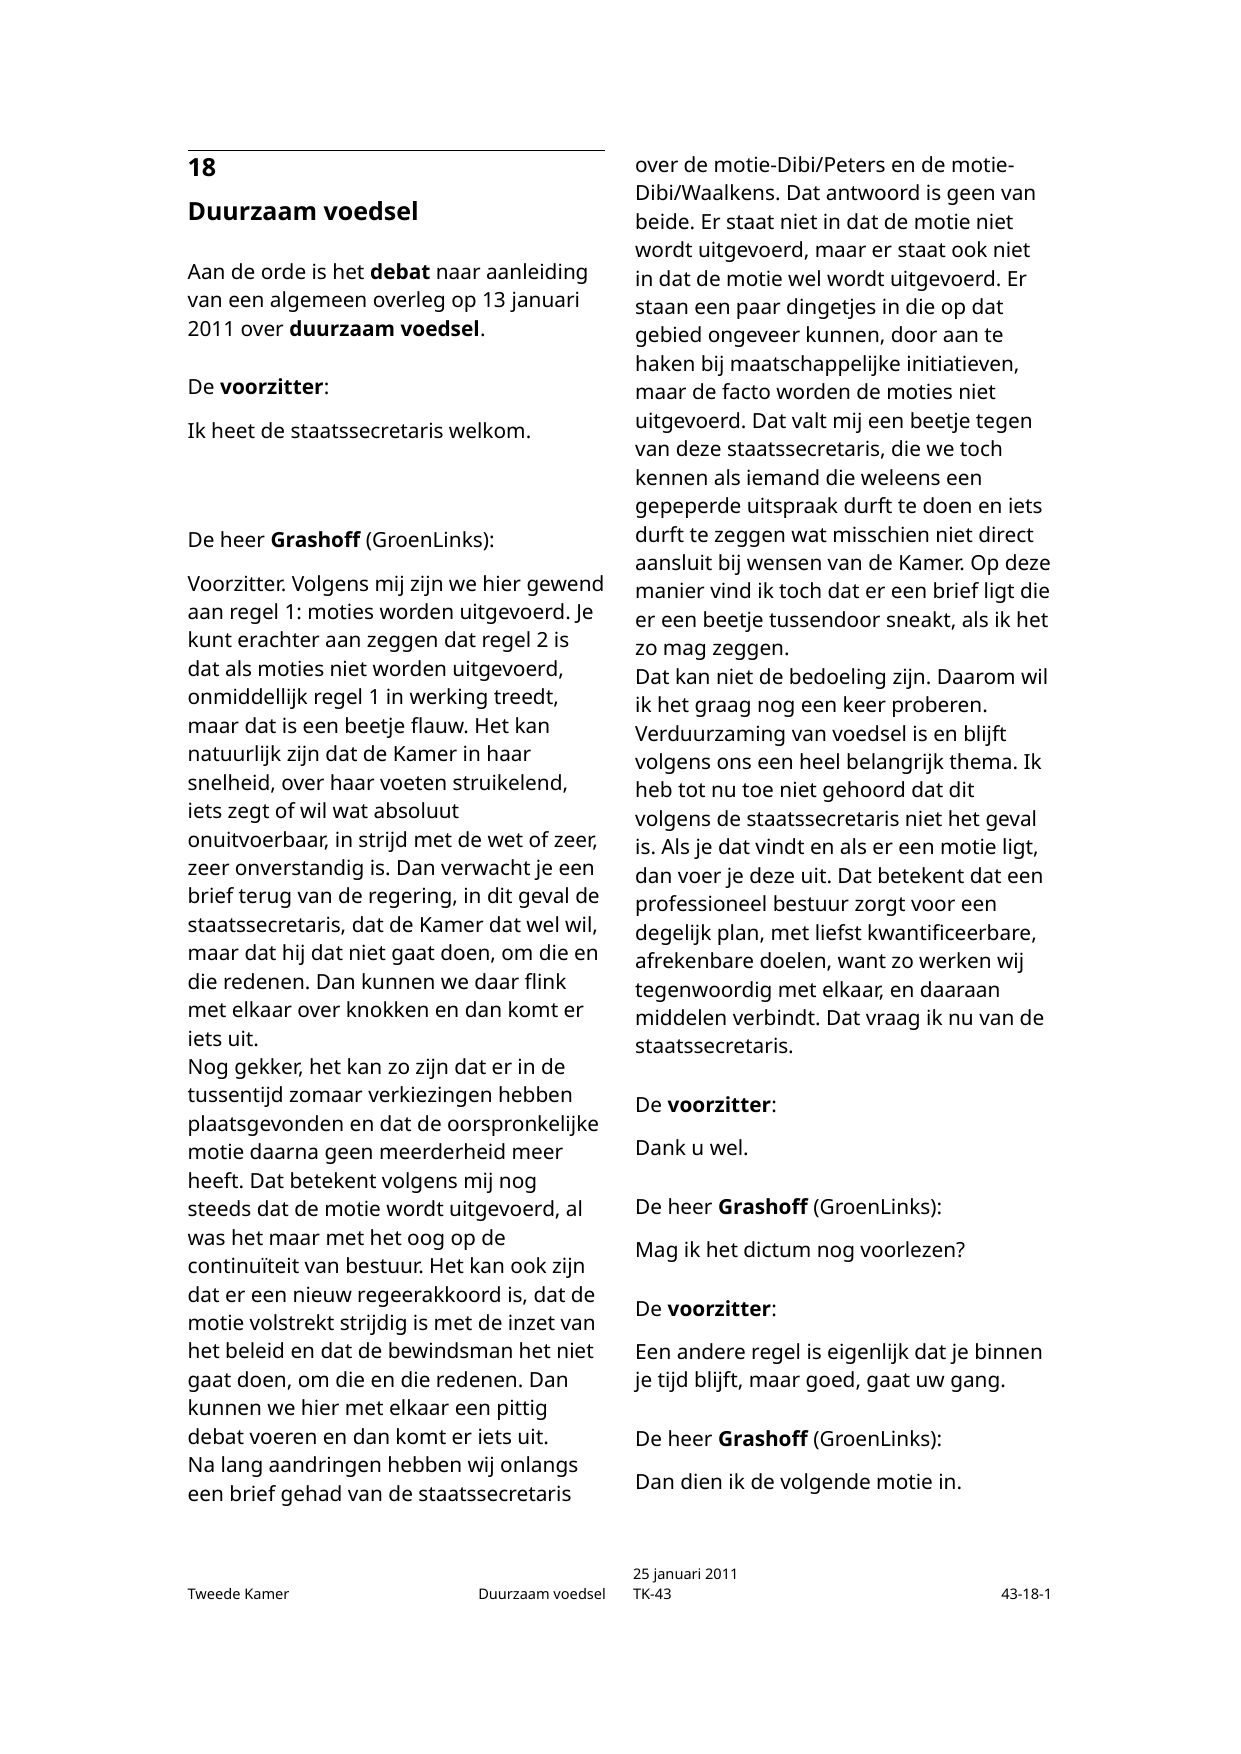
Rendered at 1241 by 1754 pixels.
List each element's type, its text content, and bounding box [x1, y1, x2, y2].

text Dank u wel. [635, 1133, 1053, 1162]
text De voorzitter: [187, 372, 605, 401]
text Nog gekker, het kan zo zijn dat er in de tussentijd zomaar verkiezingen hebben plaatsgevonden en dat de oorspronkelijke motie daarna geen meerderheid meer heeft. Dat betekent volgens mij nog steeds dat de motie wordt uitgevoerd, al was het maar met het oog op de continuïteit van bestuur. Het kan ook zijn dat er een nieuw regeerakkoord is, dat de motie volstrekt strijdig is met de inzet van het beleid en dat de bewindsman het niet gaat doen, om die en die redenen. Dan kunnen we hier met elkaar een pittig debat voeren en dan komt er iets uit. [187, 1052, 605, 1450]
text Dat kan niet de bedoeling zijn. Daarom wil ik het graag nog een keer proberen. Verduurzaming van voedsel is en blijft volgens ons een heel belangrijk thema. Ik heb tot nu toe niet gehoord dat dit volgens de staatssecretaris niet het geval is. Als je dat vindt en als er een motie ligt, dan voer je deze uit. Dat betekent dat een professioneel bestuur zorgt voor een degelijk plan, met liefst kwantificeerbare, afrekenbare doelen, want zo werken wij tegenwoordig met elkaar, en daaraan middelen verbindt. Dat vraag ik nu van de staatssecretaris. [635, 662, 1053, 1060]
text over de motie-Dibi/Peters en de motie-Dibi/Waalkens. Dat antwoord is geen van beide. Er staat niet in dat de motie niet wordt uitgevoerd, maar er staat ook niet in dat de motie wel wordt uitgevoerd. Er staan een paar dingetjes in die op dat gebied ongeveer kunnen, door aan te haken bij maatschappelijke initiatieven, maar de facto worden de moties niet uitgevoerd. Dat valt mij een beetje tegen van deze staatssecretaris, die we toch kennen als iemand die weleens een gepeperde uitspraak durft te doen en iets durft te zeggen wat misschien niet direct aansluit bij wensen van de Kamer. Op deze manier vind ik toch dat er een brief ligt die er een beetje tussendoor sneakt, als ik het zo mag zeggen. [635, 150, 1053, 662]
text Duurzaam voedsel [187, 193, 605, 227]
text De heer Grashoff (GroenLinks): [187, 525, 605, 554]
text Aan de orde is het debat naar aanleiding van een algemeen overleg op 13 januari 2011 over duurzaam voedsel. [187, 257, 605, 342]
text Voorzitter. Volgens mij zijn we hier gewend aan regel 1: moties worden uitgevoerd. Je kunt erachter aan zeggen dat regel 2 is dat als moties niet worden uitgevoerd, onmiddellijk regel 1 in werking treedt, maar dat is een beetje flauw. Het kan natuurlijk zijn dat de Kamer in haar snelheid, over haar voeten struikelend, iets zegt of wil wat absoluut onuitvoerbaar, in strijd met de wet of zeer, zeer onverstandig is. Dan verwacht je een brief terug van de regering, in dit geval de staatssecretaris, dat de Kamer dat wel wil, maar dat hij dat niet gaat doen, om die en die redenen. Dan kunnen we daar flink met elkaar over knokken en dan komt er iets uit. [187, 569, 605, 1052]
text De voorzitter: [635, 1090, 1053, 1118]
text Een andere regel is eigenlijk dat je binnen je tijd blijft, maar goed, gaat uw gang. [635, 1337, 1053, 1394]
text De heer Grashoff (GroenLinks): [635, 1192, 1053, 1220]
text Ik heet de staatssecretaris welkom. [187, 416, 605, 444]
text Dan dien ik de volgende motie in. [635, 1467, 1053, 1496]
text  [187, 474, 605, 503]
text 18 [187, 151, 605, 184]
text De voorzitter: [635, 1294, 1053, 1322]
text De heer Grashoff (GroenLinks): [635, 1424, 1053, 1452]
text Na lang aandringen hebben wij onlangs een brief gehad van de staatssecretaris [187, 1450, 605, 1507]
text Mag ik het dictum nog voorlezen? [635, 1235, 1053, 1264]
